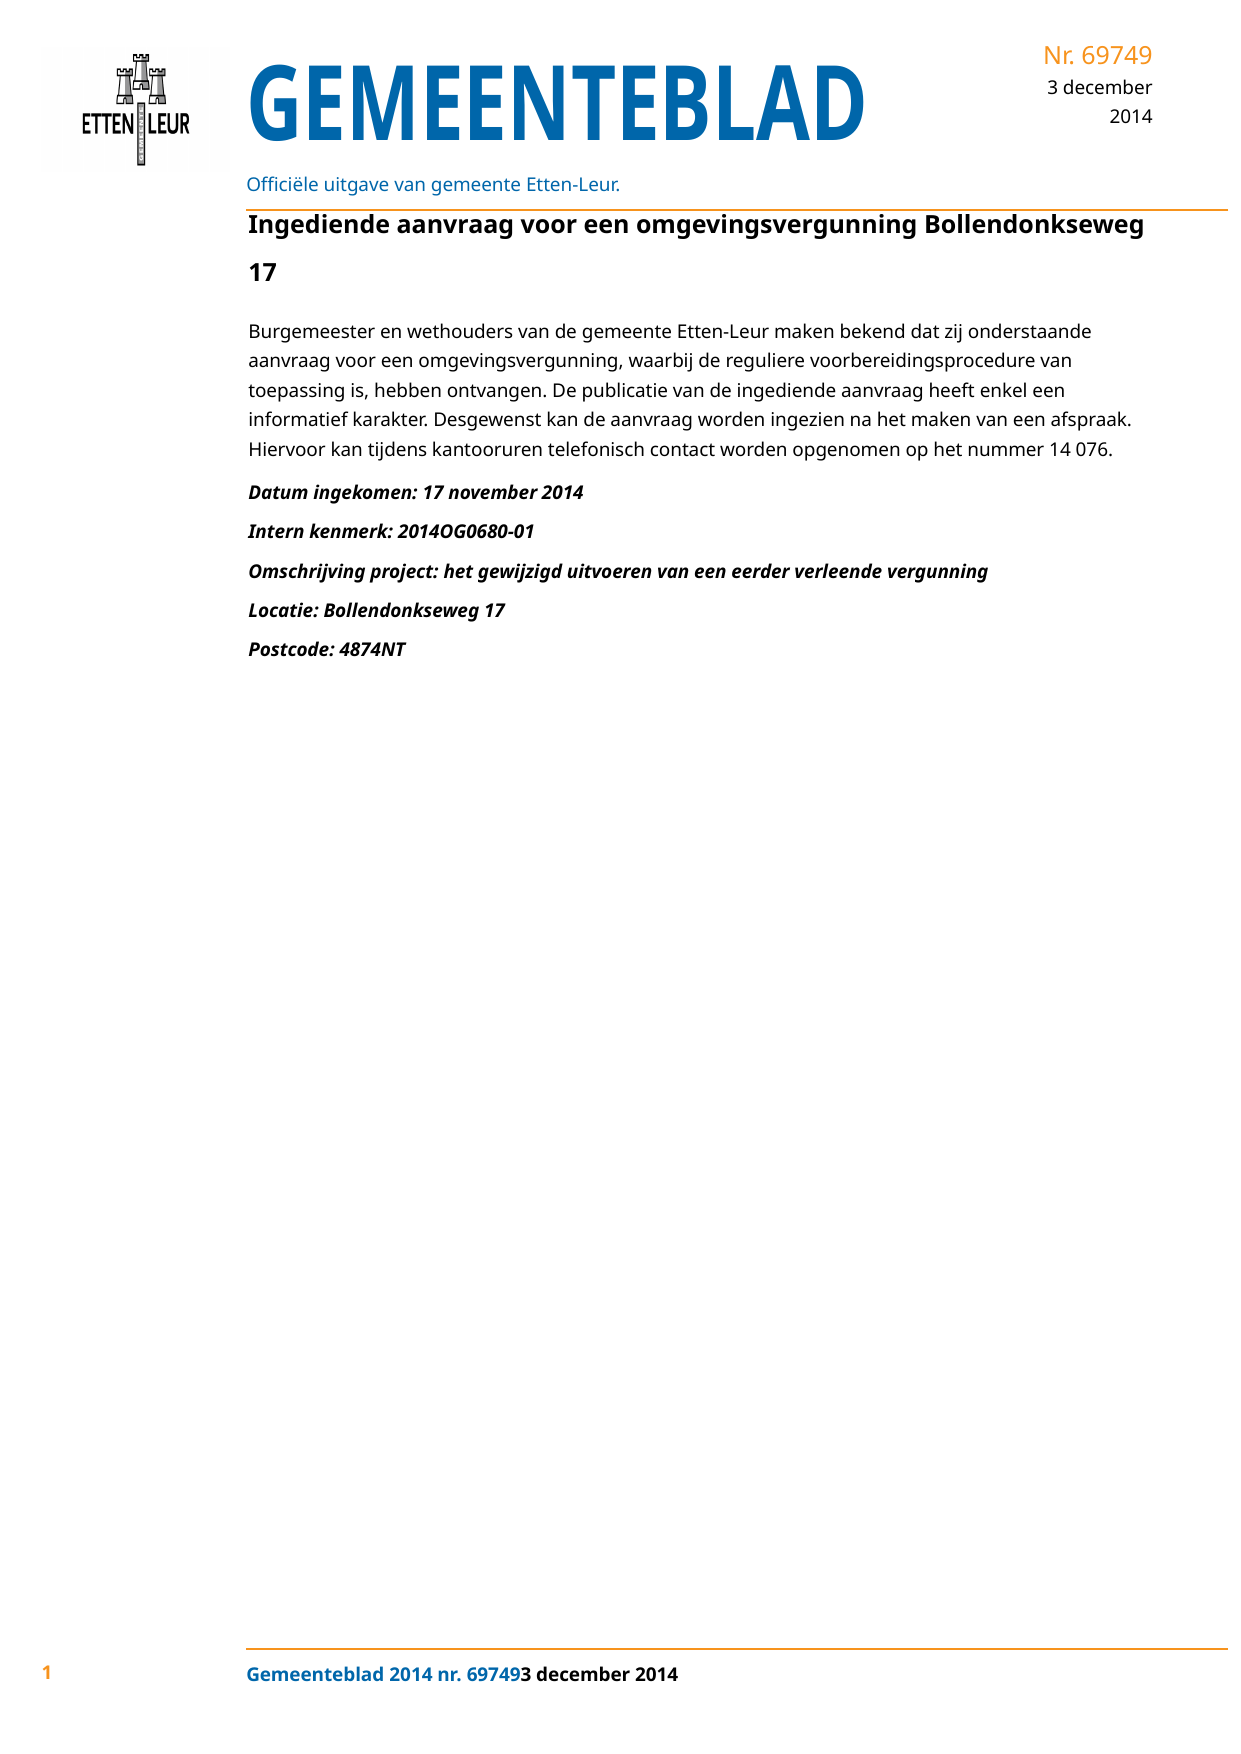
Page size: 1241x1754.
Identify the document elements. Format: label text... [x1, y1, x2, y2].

text Intern kenmerk: 2014OG0680-01 [248, 519, 1152, 544]
text Burgemeester en wethouders van de gemeente Etten-Leur maken bekend dat zij onderstaande aanvraag voor een omgevingsvergunning, waarbij de reguliere voorbereidingsprocedure van toepassing is, hebben ontvangen. De publicatie van de ingediende aanvraag heeft enkel een informatief karakter. Desgewenst kan de aanvraag worden ingezien na het maken van een afspraak. Hiervoor kan tijdens kantooruren telefonisch contact worden opgenomen op het nummer 14 076. [248, 318, 1152, 462]
picture [41, 47, 231, 172]
text Omschrijving project: het gewijzigd uitvoeren van een eerder verleende vergunning [248, 558, 1152, 584]
text Postcode: 4874NT [248, 636, 1152, 662]
text Datum ingekomen: 17 november 2014 [248, 479, 1152, 505]
text Locatie: Bollendonkseweg 17 [248, 597, 1152, 623]
text Ingediende aanvraag voor een omgevingsvergunning Bollendonkseweg 17 [248, 211, 1152, 288]
